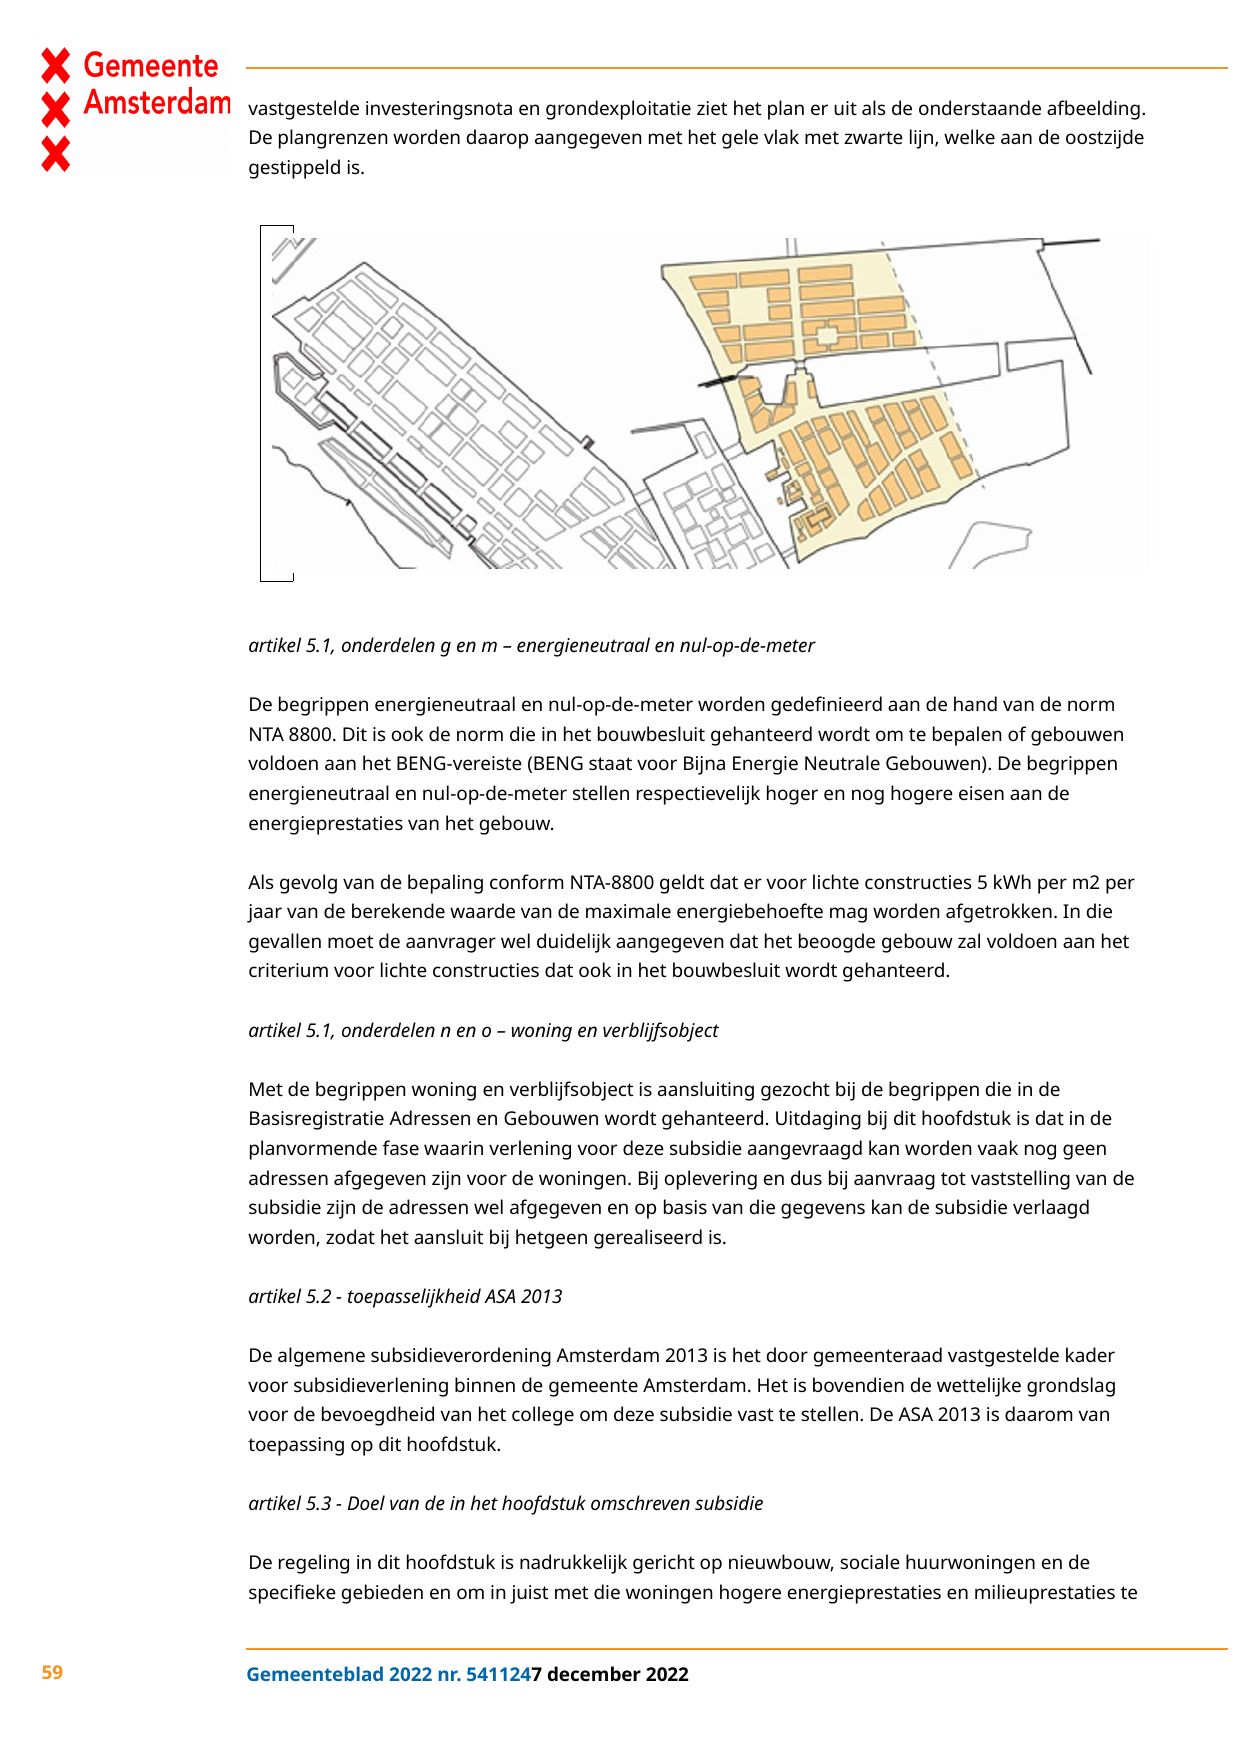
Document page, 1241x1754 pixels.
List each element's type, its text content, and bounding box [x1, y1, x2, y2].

text De algemene subsidieverordening Amsterdam 2013 is het door gemeenteraad vastgestelde kader voor subsidieverlening binnen de gemeente Amsterdam. Het is bovendien de wettelijke grondslag voor de bevoegdheid van het college om deze subsidie vast te stellen. De ASA 2013 is daarom van toepassing op dit hoofdstuk. [248, 1342, 1152, 1457]
text De begrippen energieneutraal en nul-op-de-meter worden gedefinieerd aan de hand van de norm NTA 8800. Dit is ook de norm die in het bouwbesluit gehanteerd wordt om te bepalen of gebouwen voldoen aan het BENG-vereiste (BENG staat voor Bijna Energie Neutrale Gebouwen). De begrippen energieneutraal en nul-op-de-meter stellen respectievelijk hoger en nog hogere eisen aan de energieprestaties van het gebouw. [248, 691, 1152, 836]
text artikel 5.3 - Doel van de in het hoofdstuk omschreven subsidie [248, 1490, 1152, 1516]
text vastgestelde investeringsnota en grondexploitatie ziet het plan er uit als de onderstaande afbeelding. De plangrenzen worden daarop aangegeven met het gele vlak met zwarte lijn, welke aan de oostzijde gestippeld is. [248, 95, 1152, 180]
text Met de begrippen woning en verblijfsobject is aansluiting gezocht bij de begrippen die in de Basisregistratie Adressen en Gebouwen wordt gehanteerd. Uitdaging bij dit hoofdstuk is dat in de planvormende fase waarin verlening voor deze subsidie aangevraagd kan worden vaak nog geen adressen afgegeven zijn voor de woningen. Bij oplevering en dus bij aanvraag tot vaststelling van de subsidie zijn de adressen wel afgegeven en op basis van die gegevens kan de subsidie verlaagd worden, zodat het aansluit bij hetgeen gerealiseerd is. [248, 1076, 1152, 1250]
text De regeling in dit hoofdstuk is nadrukkelijk gericht op nieuwbouw, sociale huurwoningen en de specifieke gebieden en om in juist met die woningen hogere energieprestaties en milieuprestaties te [248, 1549, 1152, 1605]
picture [268, 233, 1155, 573]
text artikel 5.1, onderdelen n en o – woning en verblijfsobject [248, 1017, 1152, 1043]
text artikel 5.2 - toepasselijkheid ASA 2013 [248, 1283, 1152, 1309]
text Als gevolg van de bepaling conform NTA-8800 geldt dat er voor lichte constructies 5 kWh per m2 per jaar van de berekende waarde van de maximale energiebehoefte mag worden afgetrokken. In die gevallen moet de aanvrager wel duidelijk aangegeven dat het beoogde gebouw zal voldoen aan het criterium voor lichte constructies dat ook in het bouwbesluit wordt gehanteerd. [248, 869, 1152, 983]
text artikel 5.1, onderdelen g en m – energieneutraal en nul-op-de-meter [248, 632, 1152, 658]
picture [41, 47, 231, 172]
